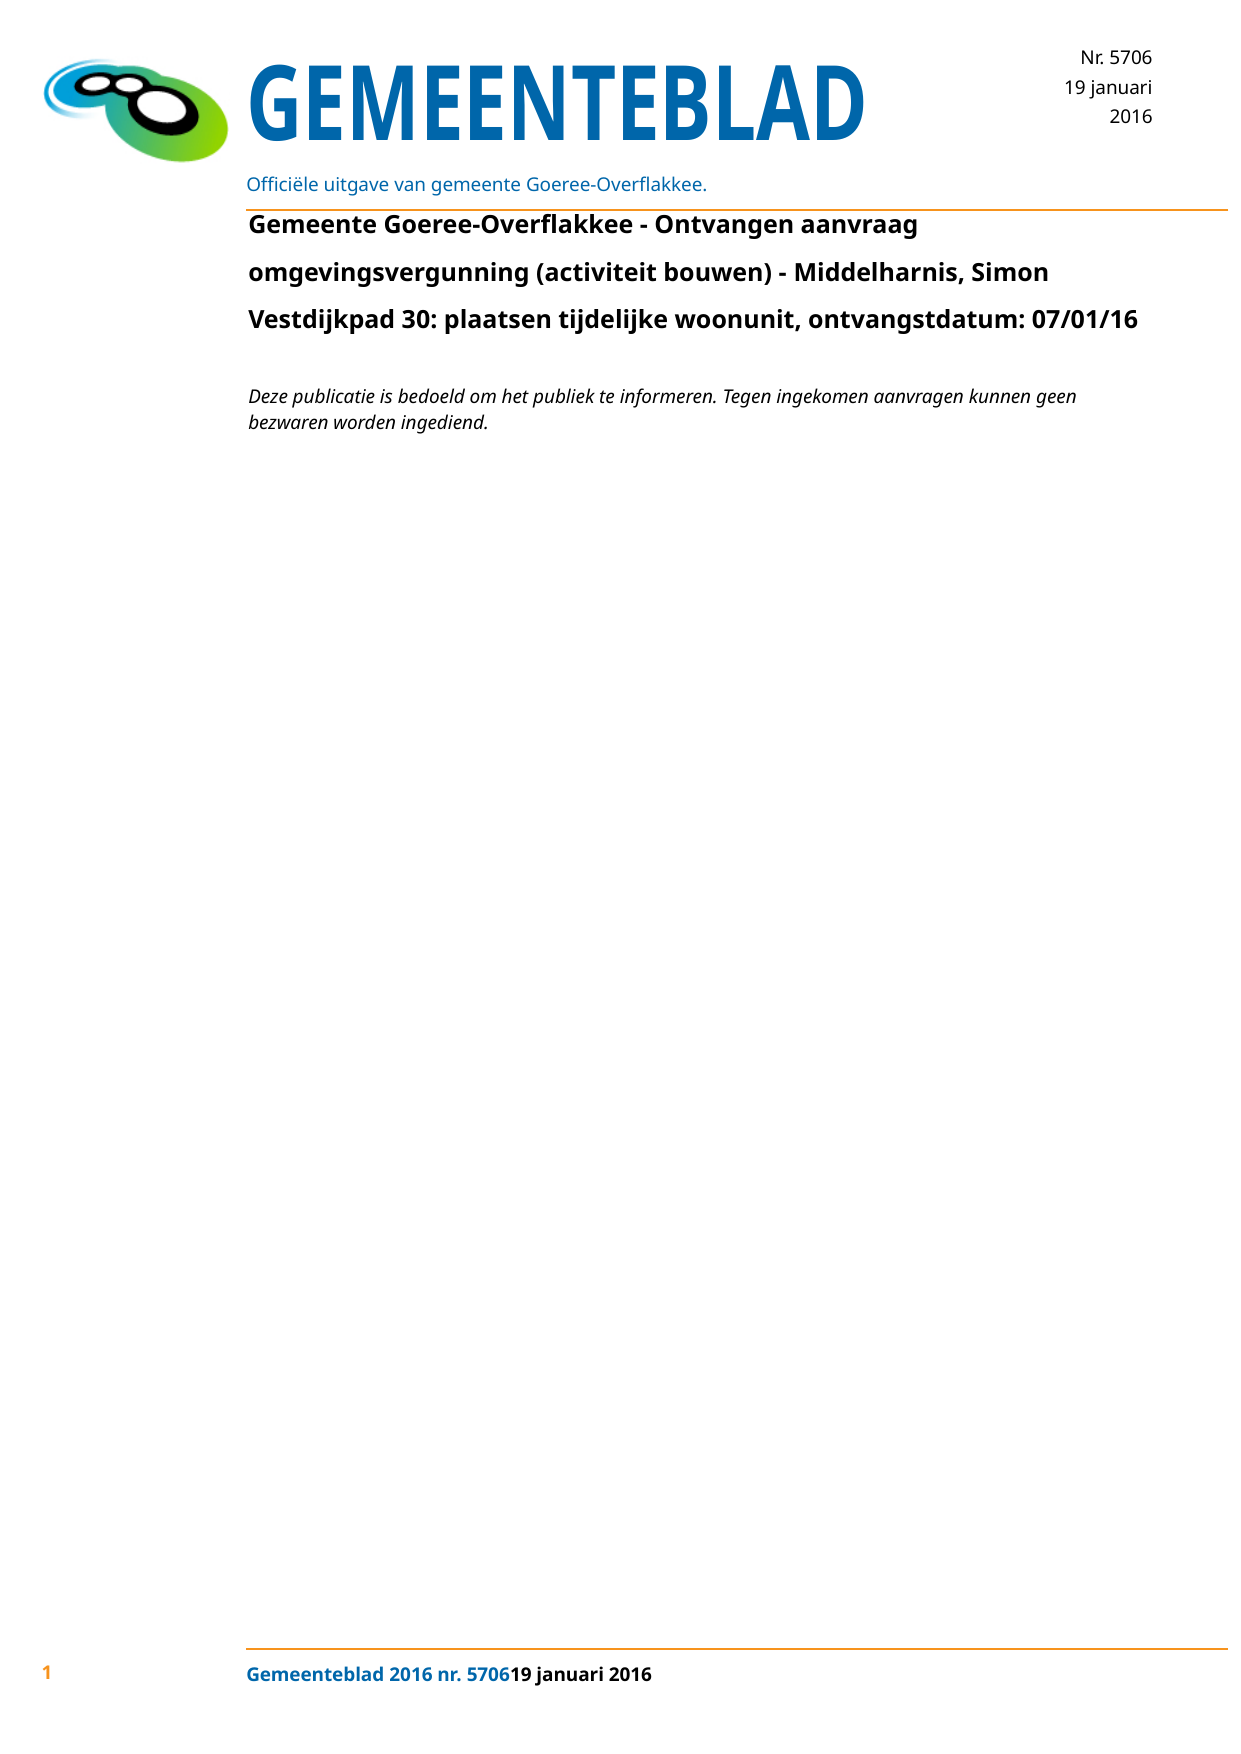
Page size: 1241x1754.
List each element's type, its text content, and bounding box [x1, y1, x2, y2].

text Gemeente Goeree-Overflakkee - Ontvangen aanvraag omgevingsvergunning (activiteit bouwen) - Middelharnis, Simon Vestdijkpad 30: plaatsen tijdelijke woonunit, ontvangstdatum: 07/01/16 [248, 211, 1152, 336]
picture [41, 47, 231, 172]
text Deze publicatie is bedoeld om het publiek te informeren. Tegen ingekomen aanvragen kunnen geen bezwaren worden ingediend. [248, 384, 1152, 435]
